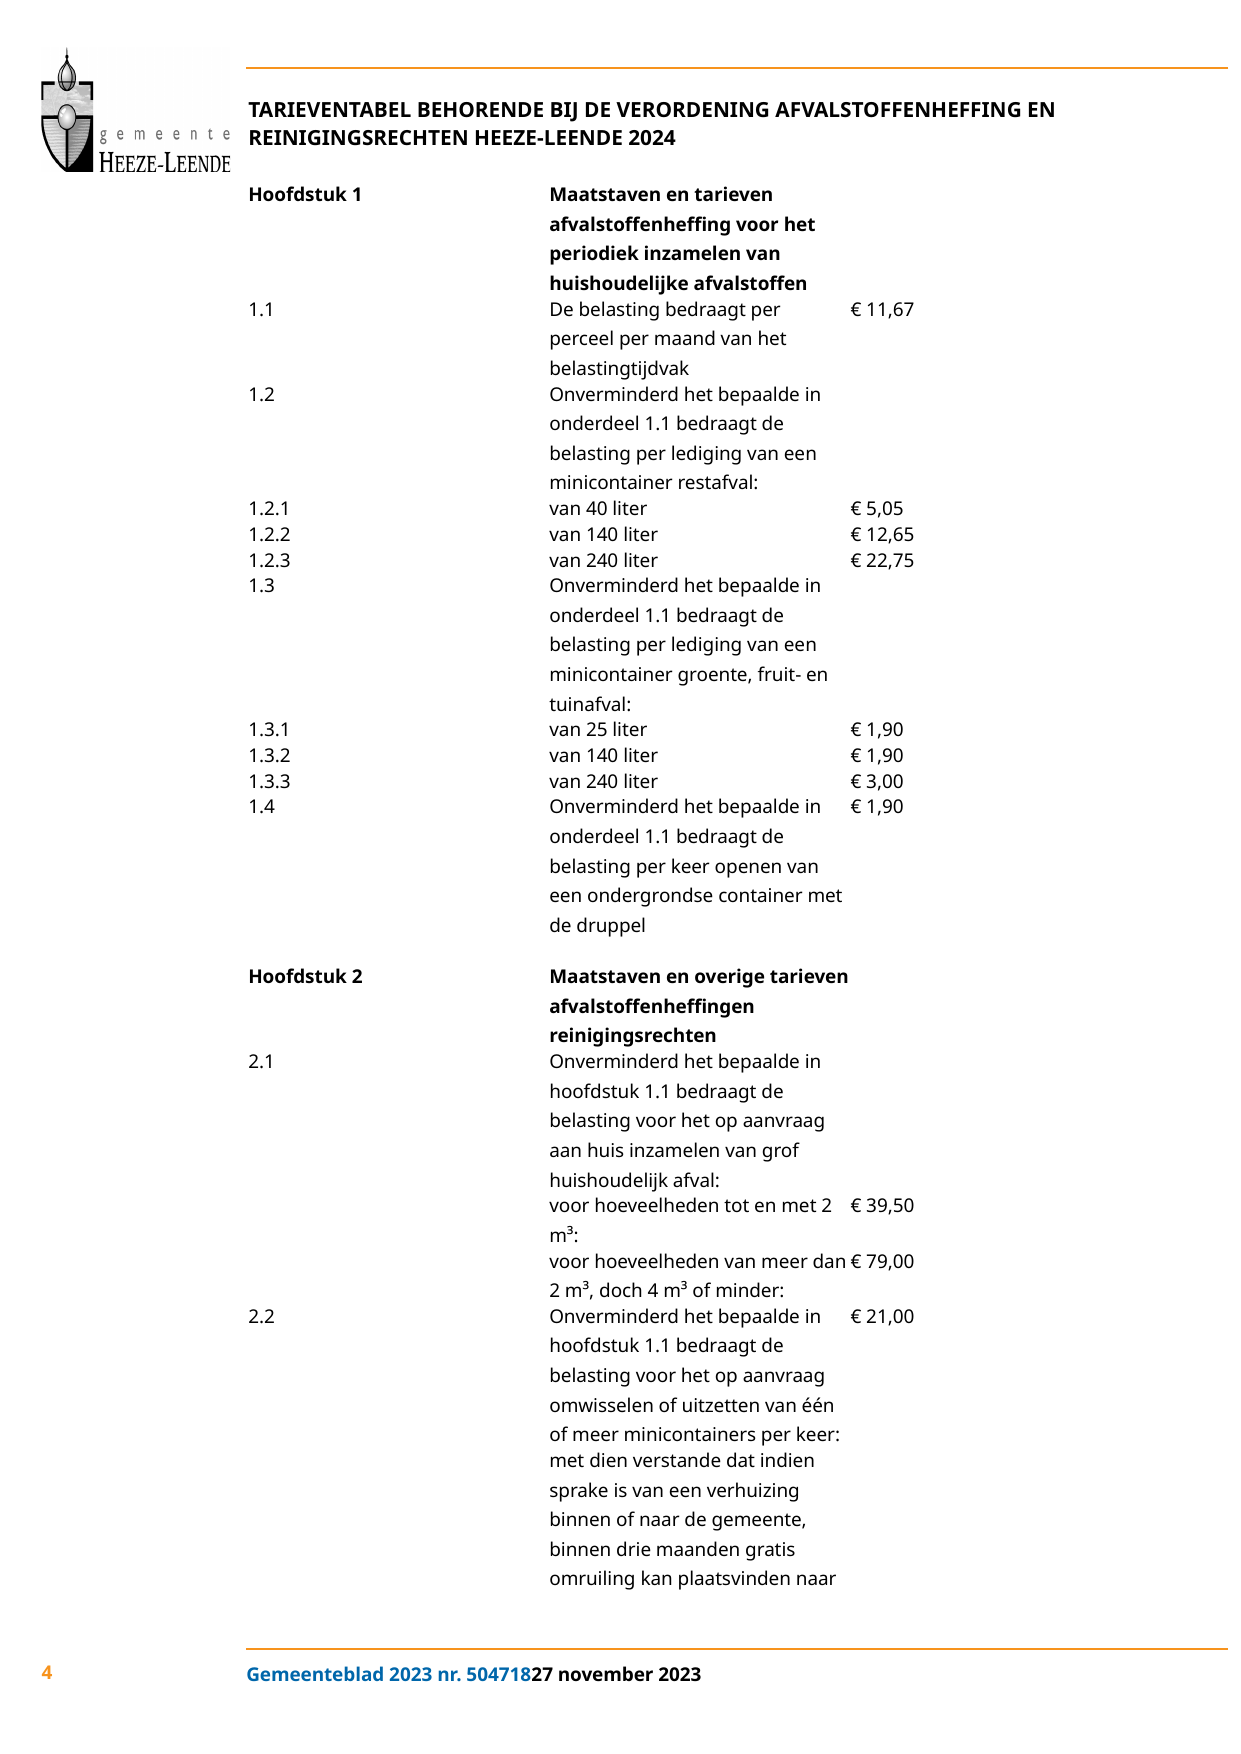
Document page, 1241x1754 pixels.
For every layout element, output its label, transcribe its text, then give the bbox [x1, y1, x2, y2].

table_cell 1.4 [248, 794, 549, 938]
table_cell 1.2 [248, 381, 549, 495]
table_cell [248, 1447, 549, 1591]
table_cell € 39,50 [850, 1193, 1152, 1248]
table_cell voor hoeveelheden van meer dan 2 m³, doch 4 m³ of minder: [549, 1248, 850, 1303]
table_cell € 22,75 [850, 547, 1152, 572]
table_cell Onverminderd het bepaalde in onderdeel 1.1 bedraagt de belasting per lediging van een minicontainer groente, fruit- en tuinafval: [549, 573, 850, 717]
table_cell 1.2.3 [248, 547, 549, 572]
table_cell [850, 1447, 1152, 1591]
table_cell [850, 1049, 1152, 1192]
table_cell € 5,05 [850, 495, 1152, 521]
table_cell Onverminderd het bepaalde in onderdeel 1.1 bedraagt de belasting per lediging van een minicontainer restafval: [549, 381, 850, 495]
table_cell € 3,00 [850, 768, 1152, 794]
table_cell 1.3.3 [248, 768, 549, 794]
table_cell 1.3.1 [248, 717, 549, 742]
table_cell [248, 938, 549, 963]
table_cell De belasting bedraagt per perceel per maand van het belastingtijdvak [549, 296, 850, 381]
table_cell € 21,00 [850, 1303, 1152, 1447]
table_cell Onverminderd het bepaalde in hoofdstuk 1.1 bedraagt de belasting voor het op aanvraag aan huis inzamelen van grof huishoudelijk afval: [549, 1049, 850, 1192]
table_cell [850, 938, 1152, 963]
table_cell Onverminderd het bepaalde in hoofdstuk 1.1 bedraagt de belasting voor het op aanvraag omwisselen of uitzetten van één of meer minicontainers per keer: [549, 1303, 850, 1447]
table_cell met dien verstande dat indien sprake is van een verhuizing binnen of naar de gemeente, binnen drie maanden gratis omruiling kan plaatsvinden naar [549, 1447, 850, 1591]
table_header Hoofdstuk 1 [248, 181, 549, 296]
table_cell van 240 liter [549, 547, 850, 572]
table_cell [850, 964, 1152, 1048]
table_cell Maatstaven en overige tarieven afvalstoffenheffingen reinigingsrechten [549, 964, 850, 1048]
table_cell € 12,65 [850, 521, 1152, 547]
table_cell [248, 1193, 549, 1248]
text TARIEVENTABEL BEHORENDE BIJ DE VERORDENING AFVALSTOFFENHEFFING EN REINIGINGSRECHTEN HEEZE-LEENDE 2024 [248, 95, 1152, 152]
table_cell 2.1 [248, 1049, 549, 1192]
table_cell [248, 1248, 549, 1303]
table_cell € 1,90 [850, 742, 1152, 768]
table_cell voor hoeveelheden tot en met 2 m³: [549, 1193, 850, 1248]
table_cell van 140 liter [549, 742, 850, 768]
table_cell € 1,90 [850, 794, 1152, 938]
table_cell € 1,90 [850, 717, 1152, 742]
table_cell 1.2.1 [248, 495, 549, 521]
table_cell 1.3.2 [248, 742, 549, 768]
table_cell Onverminderd het bepaalde in onderdeel 1.1 bedraagt de belasting per keer openen van een ondergrondse container met de druppel [549, 794, 850, 938]
table_cell 1.3 [248, 573, 549, 717]
table_cell van 140 liter [549, 521, 850, 547]
table_cell [850, 573, 1152, 717]
table_cell [850, 381, 1152, 495]
table_cell 1.1 [248, 296, 549, 381]
table_cell Hoofdstuk 2 [248, 964, 549, 1048]
table_cell van 40 liter [549, 495, 850, 521]
table_cell € 11,67 [850, 296, 1152, 381]
table_cell van 25 liter [549, 717, 850, 742]
table_header [850, 181, 1152, 296]
table_cell € 79,00 [850, 1248, 1152, 1303]
table_cell [549, 938, 850, 963]
table_header Maatstaven en tarieven afvalstoffenheffing voor het periodiek inzamelen van huishoudelijke afvalstoffen [549, 181, 850, 296]
picture [41, 47, 231, 172]
table_cell 2.2 [248, 1303, 549, 1447]
table_cell 1.2.2 [248, 521, 549, 547]
table_cell van 240 liter [549, 768, 850, 794]
